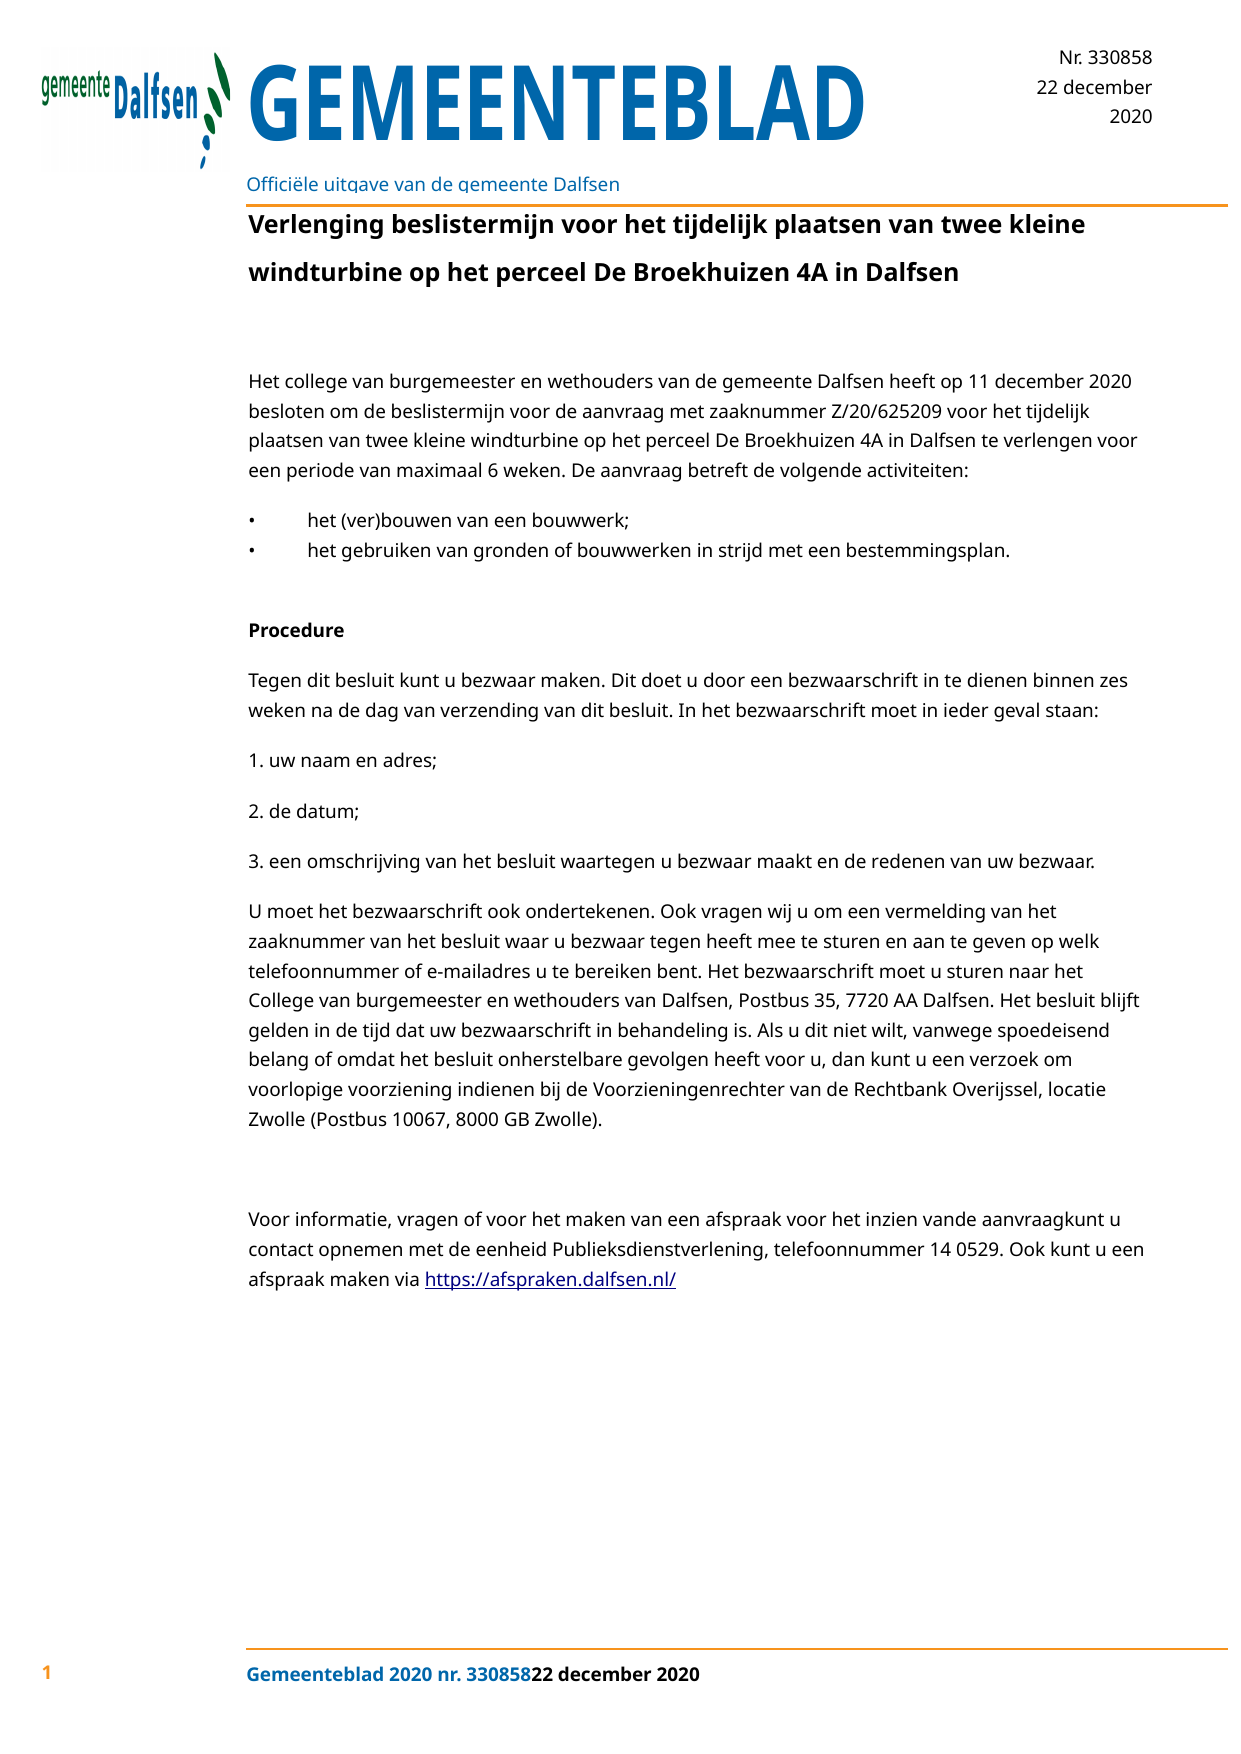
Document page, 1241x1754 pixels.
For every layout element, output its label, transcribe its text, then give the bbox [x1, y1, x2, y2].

text 3. een omschrijving van het besluit waartegen u bezwaar maakt en de redenen van uw bezwaar. [248, 848, 1152, 874]
text Het college van burgemeester en wethouders van de gemeente Dalfsen heeft op 11 december 2020 besloten om de beslistermijn voor de aanvraag met zaaknummer Z/20/625209 voor het tijdelijk plaatsen van twee kleine windturbine op het perceel De Broekhuizen 4A in Dalfsen te verlengen voor een periode van maximaal 6 weken. De aanvraag betreft de volgende activiteiten: [248, 368, 1152, 483]
text U moet het bezwaarschrift ook ondertekenen. Ook vragen wij u om een vermelding van het zaaknummer van het besluit waar u bezwaar tegen heeft mee te sturen en aan te geven op welk telefoonnummer of e-mailadres u te bereiken bent. Het bezwaarschrift moet u sturen naar het College van burgemeester en wethouders van Dalfsen, Postbus 35, 7720 AA Dalfsen. Het besluit blijft gelden in de tijd dat uw bezwaarschrift in behandeling is. Als u dit niet wilt, vanwege spoedeisend belang of omdat het besluit onherstelbare gevolgen heeft voor u, dan kunt u een verzoek om voorlopige voorziening indienen bij de Voorzieningenrechter van de Rechtbank Overijssel, locatie Zwolle (Postbus 10067, 8000 GB Zwolle). [248, 899, 1152, 1132]
list het (ver)bouwen van een bouwwerk; [248, 507, 1152, 533]
text Tegen dit besluit kunt u bezwaar maken. Dit doet u door een bezwaarschrift in te dienen binnen zes weken na de dag van verzending van dit besluit. In het bezwaarschrift moet in ieder geval staan: [248, 667, 1152, 723]
text 1. uw naam en adres; [248, 747, 1152, 773]
text Verlenging beslistermijn voor het tijdelijk plaatsen van twee kleine windturbine op het perceel De Broekhuizen 4A in Dalfsen [248, 207, 1152, 288]
text 2. de datum; [248, 798, 1152, 824]
text Procedure [248, 617, 1152, 643]
picture [41, 47, 231, 172]
text Voor informatie, vragen of voor het maken van een afspraak voor het inzien vande aanvraagkunt u contact opnemen met de eenheid Publieksdienstverlening, telefoonnummer 14 0529. Ook kunt u een afspraak maken via https://afspraken.dalfsen.nl/ [248, 1207, 1152, 1292]
list het gebruiken van gronden of bouwwerken in strijd met een bestemmingsplan. [248, 537, 1152, 563]
